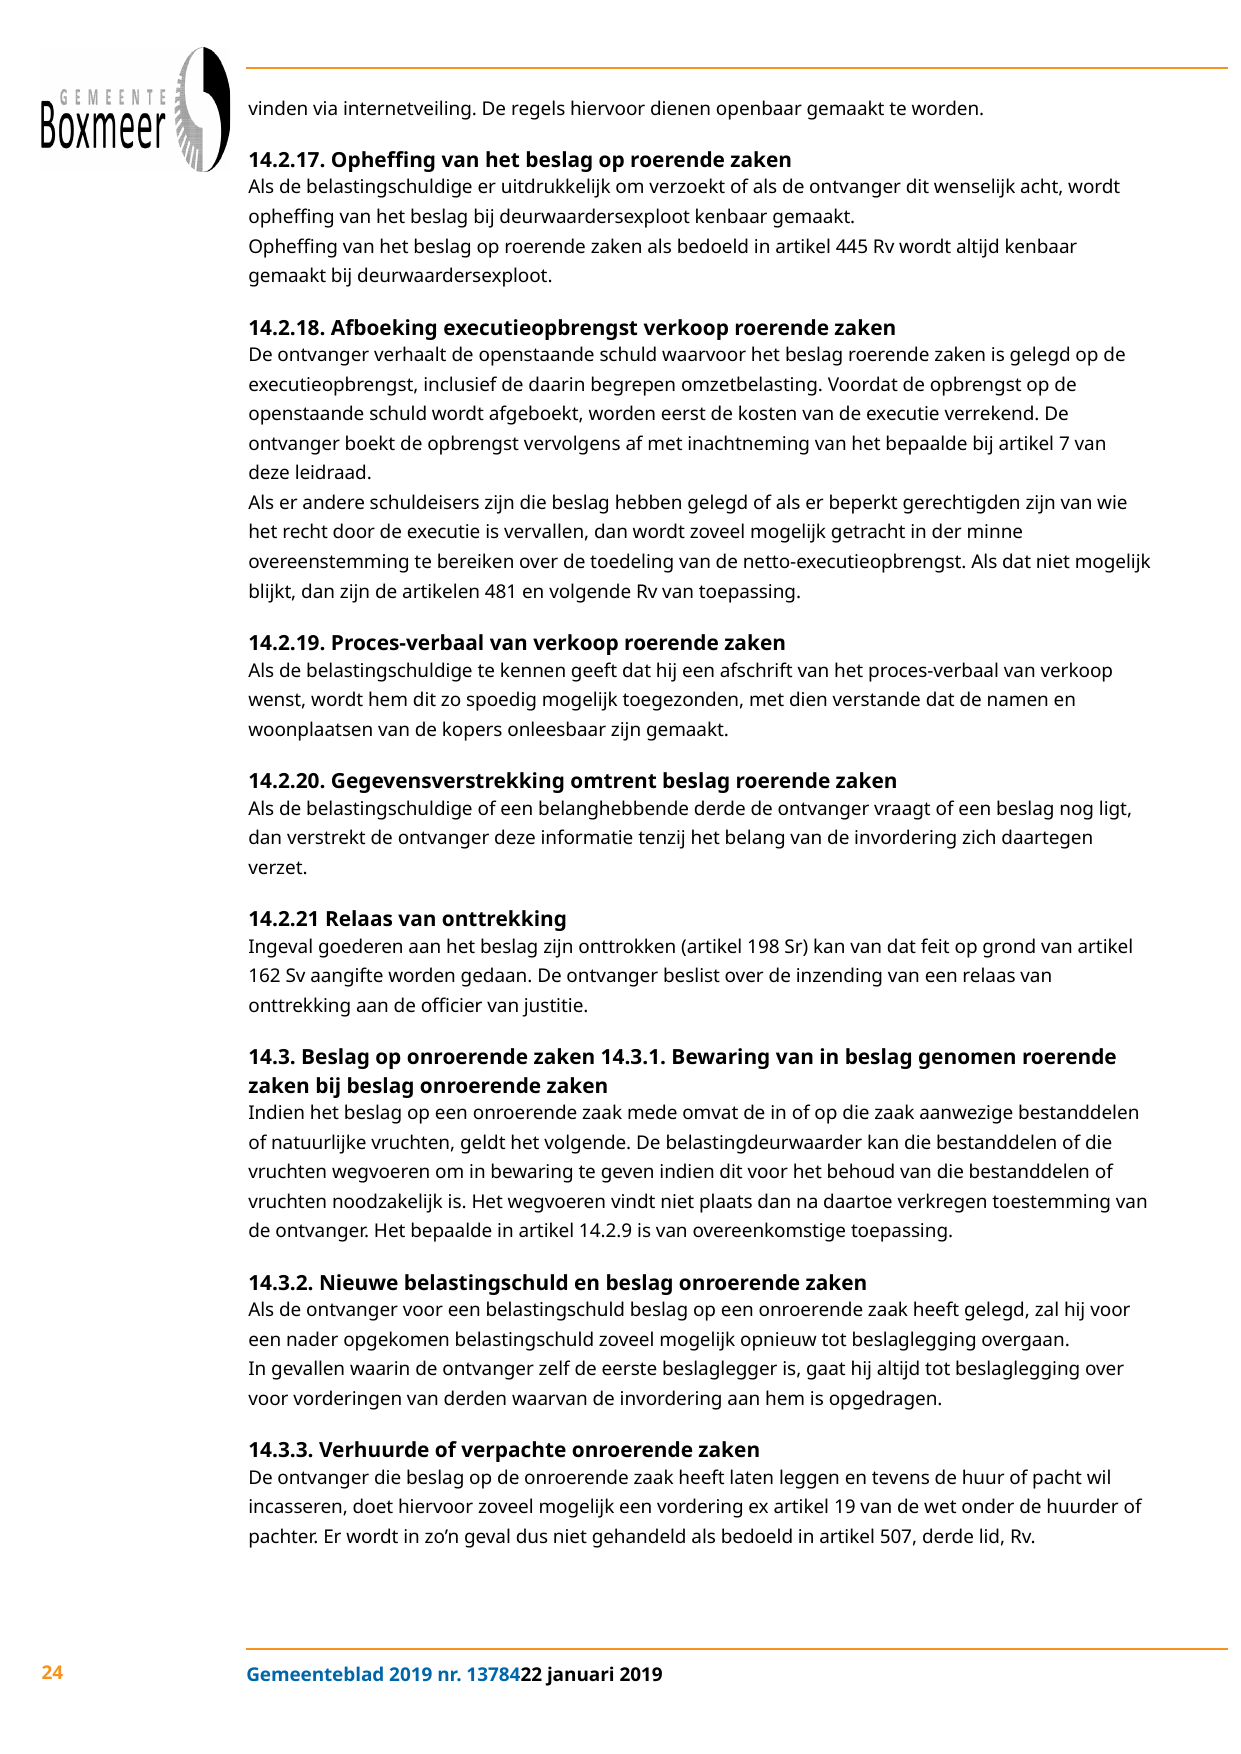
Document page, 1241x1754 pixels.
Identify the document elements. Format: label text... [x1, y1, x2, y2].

text vinden via internetveiling. De regels hiervoor dienen openbaar gemaakt te worden. [248, 95, 1152, 121]
text 14.2.20. Gegevensverstrekking omtrent beslag roerende zaken [248, 766, 1152, 795]
text Als er andere schuldeisers zijn die beslag hebben gelegd of als er beperkt gerechtigden zijn van wie het recht door de executie is vervallen, dan wordt zoveel mogelijk getracht in der minne overeenstemming te bereiken over de toedeling van de netto-executieopbrengst. Als dat niet mogelijk blijkt, dan zijn de artikelen 481 en volgende Rv van toepassing. [248, 489, 1152, 604]
text 14.3. Beslag op onroerende zaken 14.3.1. Bewaring van in beslag genomen roerende zaken bij beslag onroerende zaken [248, 1042, 1152, 1099]
text 14.2.18. Afboeking executieopbrengst verkoop roerende zaken [248, 313, 1152, 341]
text 14.2.17. Opheffing van het beslag op roerende zaken [248, 145, 1152, 174]
text Als de belastingschuldige of een belanghebbende derde de ontvanger vraagt of een beslag nog ligt, dan verstrekt de ontvanger deze informatie tenzij het belang van de invordering zich daartegen verzet. [248, 795, 1152, 880]
picture [41, 47, 231, 172]
text De ontvanger verhaalt de openstaande schuld waarvoor het beslag roerende zaken is gelegd op de executieopbrengst, inclusief de daarin begrepen omzetbelasting. Voordat de opbrengst op de openstaande schuld wordt afgeboekt, worden eerst de kosten van de executie verrekend. De ontvanger boekt de opbrengst vervolgens af met inachtneming van het bepaalde bij artikel 7 van deze leidraad. [248, 341, 1152, 485]
text 14.2.19. Proces-verbaal van verkoop roerende zaken [248, 628, 1152, 657]
text Ingeval goederen aan het beslag zijn onttrokken (artikel 198 Sr) kan van dat feit op grond van artikel 162 Sv aangifte worden gedaan. De ontvanger beslist over de inzending van een relaas van onttrekking aan de officier van justitie. [248, 933, 1152, 1018]
text De ontvanger die beslag op de onroerende zaak heeft laten leggen en tevens de huur of pacht wil incasseren, doet hiervoor zoveel mogelijk een vordering ex artikel 19 van de wet onder de huurder of pachter. Er wordt in zo’n geval dus niet gehandeld als bedoeld in artikel 507, derde lid, Rv. [248, 1464, 1152, 1549]
text In gevallen waarin de ontvanger zelf de eerste beslaglegger is, gaat hij altijd tot beslaglegging over voor vorderingen van derden waarvan de invordering aan hem is opgedragen. [248, 1356, 1152, 1411]
text 14.3.3. Verhuurde of verpachte onroerende zaken [248, 1436, 1152, 1464]
text Opheffing van het beslag op roerende zaken als bedoeld in artikel 445 Rv wordt altijd kenbaar gemaakt bij deurwaardersexploot. [248, 233, 1152, 288]
text Als de ontvanger voor een belastingschuld beslag op een onroerende zaak heeft gelegd, zal hij voor een nader opgekomen belastingschuld zoveel mogelijk opnieuw tot beslaglegging overgaan. [248, 1296, 1152, 1352]
text Als de belastingschuldige te kennen geeft dat hij een afschrift van het proces-verbaal van verkoop wenst, wordt hem dit zo spoedig mogelijk toegezonden, met dien verstande dat de namen en woonplaatsen van de kopers onleesbaar zijn gemaakt. [248, 657, 1152, 742]
text Als de belastingschuldige er uitdrukkelijk om verzoekt of als de ontvanger dit wenselijk acht, wordt opheffing van het beslag bij deurwaardersexploot kenbaar gemaakt. [248, 174, 1152, 229]
text Indien het beslag op een onroerende zaak mede omvat de in of op die zaak aanwezige bestanddelen of natuurlijke vruchten, geldt het volgende. De belastingdeurwaarder kan die bestanddelen of die vruchten wegvoeren om in bewaring te geven indien dit voor het behoud van die bestanddelen of vruchten noodzakelijk is. Het wegvoeren vindt niet plaats dan na daartoe verkregen toestemming van de ontvanger. Het bepaalde in artikel 14.2.9 is van overeenkomstige toepassing. [248, 1099, 1152, 1243]
text 14.3.2. Nieuwe belastingschuld en beslag onroerende zaken [248, 1268, 1152, 1296]
text 14.2.21 Relaas van onttrekking [248, 904, 1152, 933]
